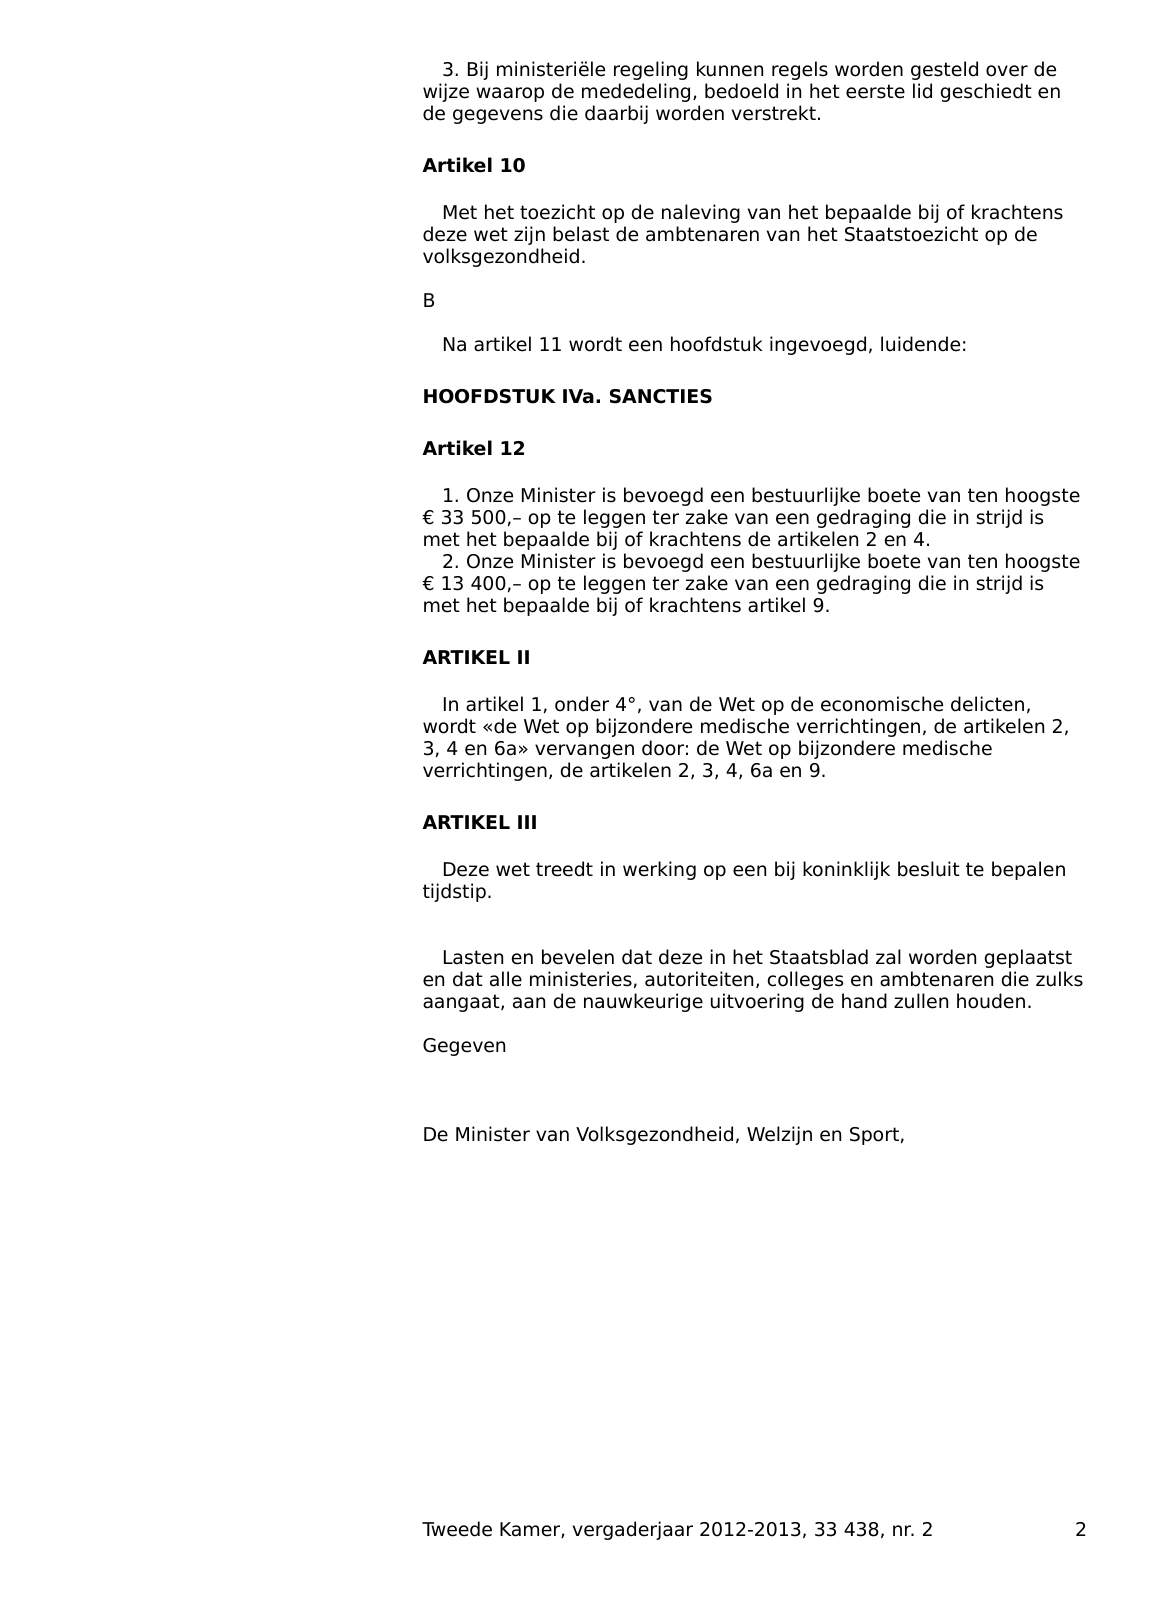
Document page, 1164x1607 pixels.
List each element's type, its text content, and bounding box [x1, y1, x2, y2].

text In artikel 1, onder 4°, van de Wet op de economische delicten, wordt «de Wet op bijzondere medische verrichtingen, de artikelen 2, 3, 4 en 6a» vervangen door: de Wet op bijzondere medische verrichtingen, de artikelen 2, 3, 4, 6a en 9. [422, 694, 1087, 782]
text Na artikel 11 wordt een hoofdstuk ingevoegd, luidende: [422, 334, 1087, 356]
text B [422, 290, 1087, 312]
text 2. Onze Minister is bevoegd een bestuurlijke boete van ten hoogste € 13 400,– op te leggen ter zake van een gedraging die in strijd is met het bepaalde bij of krachtens artikel 9. [422, 551, 1087, 617]
text Met het toezicht op de naleving van het bepaalde bij of krachtens deze wet zijn belast de ambtenaren van het Staatstoezicht op de volksgezondheid. [422, 202, 1087, 268]
text Deze wet treedt in werking op een bij koninklijk besluit te bepalen tijdstip. [422, 859, 1087, 903]
text Lasten en bevelen dat deze in het Staatsblad zal worden geplaatst en dat alle ministeries, autoriteiten, colleges en ambtenaren die zulks aangaat, aan de nauwkeurige uitvoering de hand zullen houden. [422, 947, 1087, 1013]
subtitle Artikel 10 [422, 155, 1087, 177]
text Gegeven [422, 1035, 1087, 1057]
text 3. Bij ministeriële regeling kunnen regels worden gesteld over de wijze waarop de mededeling, bedoeld in het eerste lid geschiedt en de gegevens die daarbij worden verstrekt. [422, 59, 1087, 125]
text 1. Onze Minister is bevoegd een bestuurlijke boete van ten hoogste € 33 500,– op te leggen ter zake van een gedraging die in strijd is met het bepaalde bij of krachtens de artikelen 2 en 4. [422, 485, 1087, 551]
subtitle HOOFDSTUK IVa. SANCTIES [422, 386, 1087, 408]
subtitle ARTIKEL III [422, 812, 1087, 834]
subtitle ARTIKEL II [422, 647, 1087, 669]
text De Minister van Volksgezondheid, Welzijn en Sport, [422, 1124, 1087, 1146]
subtitle Artikel 12 [422, 438, 1087, 460]
